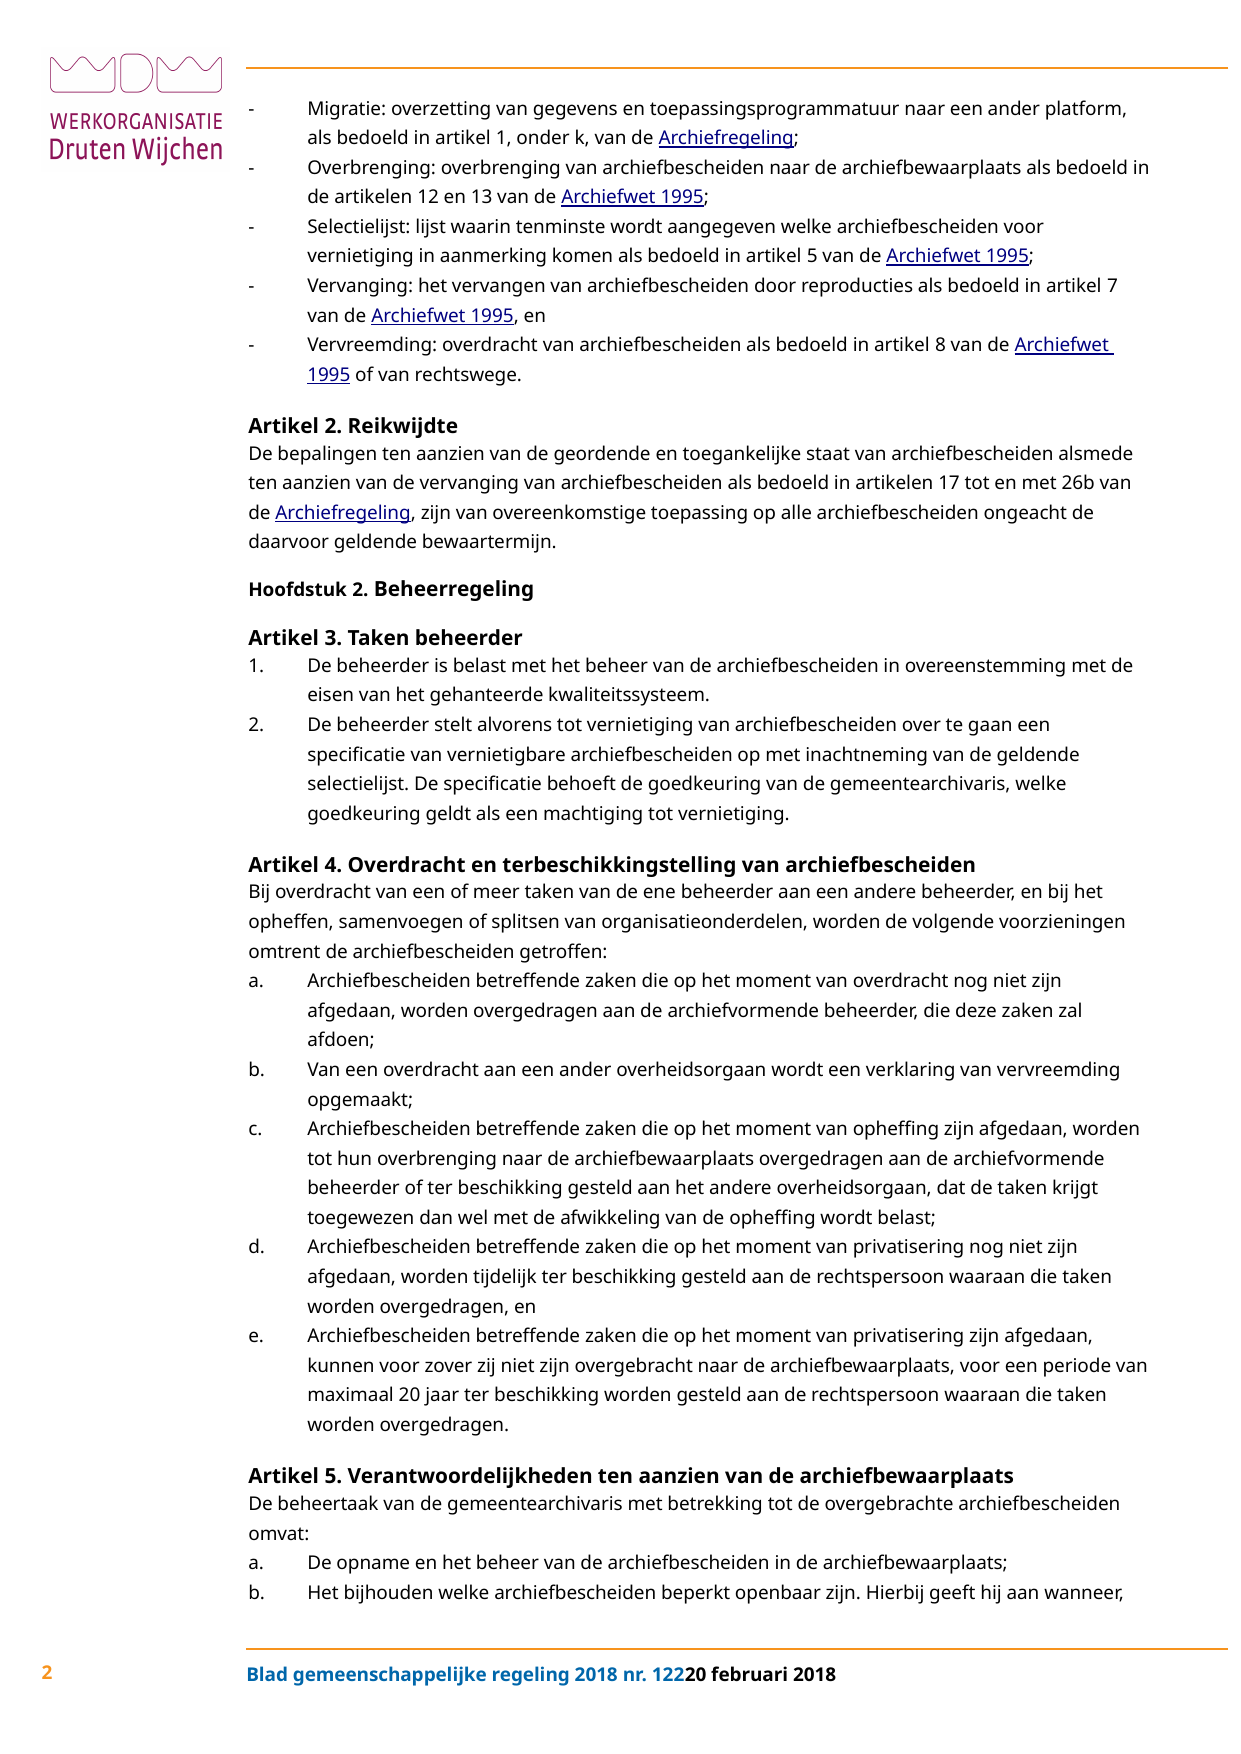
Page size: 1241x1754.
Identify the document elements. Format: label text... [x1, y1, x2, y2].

text De bepalingen ten aanzien van de geordende en toegankelijke staat van archiefbescheiden alsmede ten aanzien van de vervanging van archiefbescheiden als bedoeld in artikelen 17 tot en met 26b van de Archiefregeling, zijn van overeenkomstige toepassing op alle archiefbescheiden ongeacht de daarvoor geldende bewaartermijn. [248, 440, 1152, 554]
text Artikel 2. Reikwijdte [248, 411, 1152, 440]
list Vervreemding: overdracht van archiefbescheiden als bedoeld in artikel 8 van de Archiefwet 1995 of van rechtswege. [248, 331, 1152, 387]
list Archiefbescheiden betreffende zaken die op het moment van privatisering zijn afgedaan, kunnen voor zover zij niet zijn overgebracht naar de archiefbewaarplaats, voor een periode van maximaal 20 jaar ter beschikking worden gesteld aan de rechtspersoon waaraan die taken worden overgedragen. [248, 1322, 1152, 1437]
list Migratie: overzetting van gegevens en toepassingsprogrammatuur naar een ander platform, als bedoeld in artikel 1, onder k, van de Archiefregeling; [248, 95, 1152, 150]
list Het bijhouden welke archiefbescheiden beperkt openbaar zijn. Hierbij geeft hij aan wanneer, [248, 1579, 1152, 1604]
list Selectielijst: lijst waarin tenminste wordt aangegeven welke archiefbescheiden voor vernietiging in aanmerking komen als bedoeld in artikel 5 van de Archiefwet 1995; [248, 213, 1152, 268]
list Archiefbescheiden betreffende zaken die op het moment van overdracht nog niet zijn afgedaan, worden overgedragen aan de archiefvormende beheerder, die deze zaken zal afdoen; [248, 967, 1152, 1052]
text Artikel 5. Verantwoordelijkheden ten aanzien van de archiefbewaarplaats [248, 1462, 1152, 1490]
text Hoofdstuk 2. Beheerregeling [248, 574, 1152, 603]
list De beheerder is belast met het beheer van de archiefbescheiden in overeenstemming met de eisen van het gehanteerde kwaliteitssysteem. [248, 652, 1152, 707]
text De beheertaak van de gemeentearchivaris met betrekking tot de overgebrachte archiefbescheiden omvat: [248, 1490, 1152, 1545]
list Archiefbescheiden betreffende zaken die op het moment van privatisering nog niet zijn afgedaan, worden tijdelijk ter beschikking gesteld aan de rechtspersoon waaraan die taken worden overgedragen, en [248, 1234, 1152, 1319]
text Artikel 3. Taken beheerder [248, 623, 1152, 652]
picture [41, 47, 231, 172]
list Vervanging: het vervangen van archiefbescheiden door reproducties als bedoeld in artikel 7 van de Archiefwet 1995, en [248, 272, 1152, 328]
list Overbrenging: overbrenging van archiefbescheiden naar de archiefbewaarplaats als bedoeld in de artikelen 12 en 13 van de Archiefwet 1995; [248, 154, 1152, 209]
list De beheerder stelt alvorens tot vernietiging van archiefbescheiden over te gaan een specificatie van vernietigbare archiefbescheiden op met inachtneming van de geldende selectielijst. De specificatie behoeft de goedkeuring van de gemeentearchivaris, welke goedkeuring geldt als een machtiging tot vernietiging. [248, 711, 1152, 826]
list De opname en het beheer van de archiefbescheiden in de archiefbewaarplaats; [248, 1549, 1152, 1575]
list Van een overdracht aan een ander overheidsorgaan wordt een verklaring van vervreemding opgemaakt; [248, 1056, 1152, 1112]
text Bij overdracht van een of meer taken van de ene beheerder aan een andere beheerder, en bij het opheffen, samenvoegen of splitsen van organisatieonderdelen, worden de volgende voorzieningen omtrent de archiefbescheiden getroffen: [248, 879, 1152, 964]
text Artikel 4. Overdracht en terbeschikkingstelling van archiefbescheiden [248, 850, 1152, 879]
list Archiefbescheiden betreffende zaken die op het moment van opheffing zijn afgedaan, worden tot hun overbrenging naar de archiefbewaarplaats overgedragen aan de archiefvormende beheerder of ter beschikking gesteld aan het andere overheidsorgaan, dat de taken krijgt toegewezen dan wel met de afwikkeling van de opheffing wordt belast; [248, 1115, 1152, 1230]
